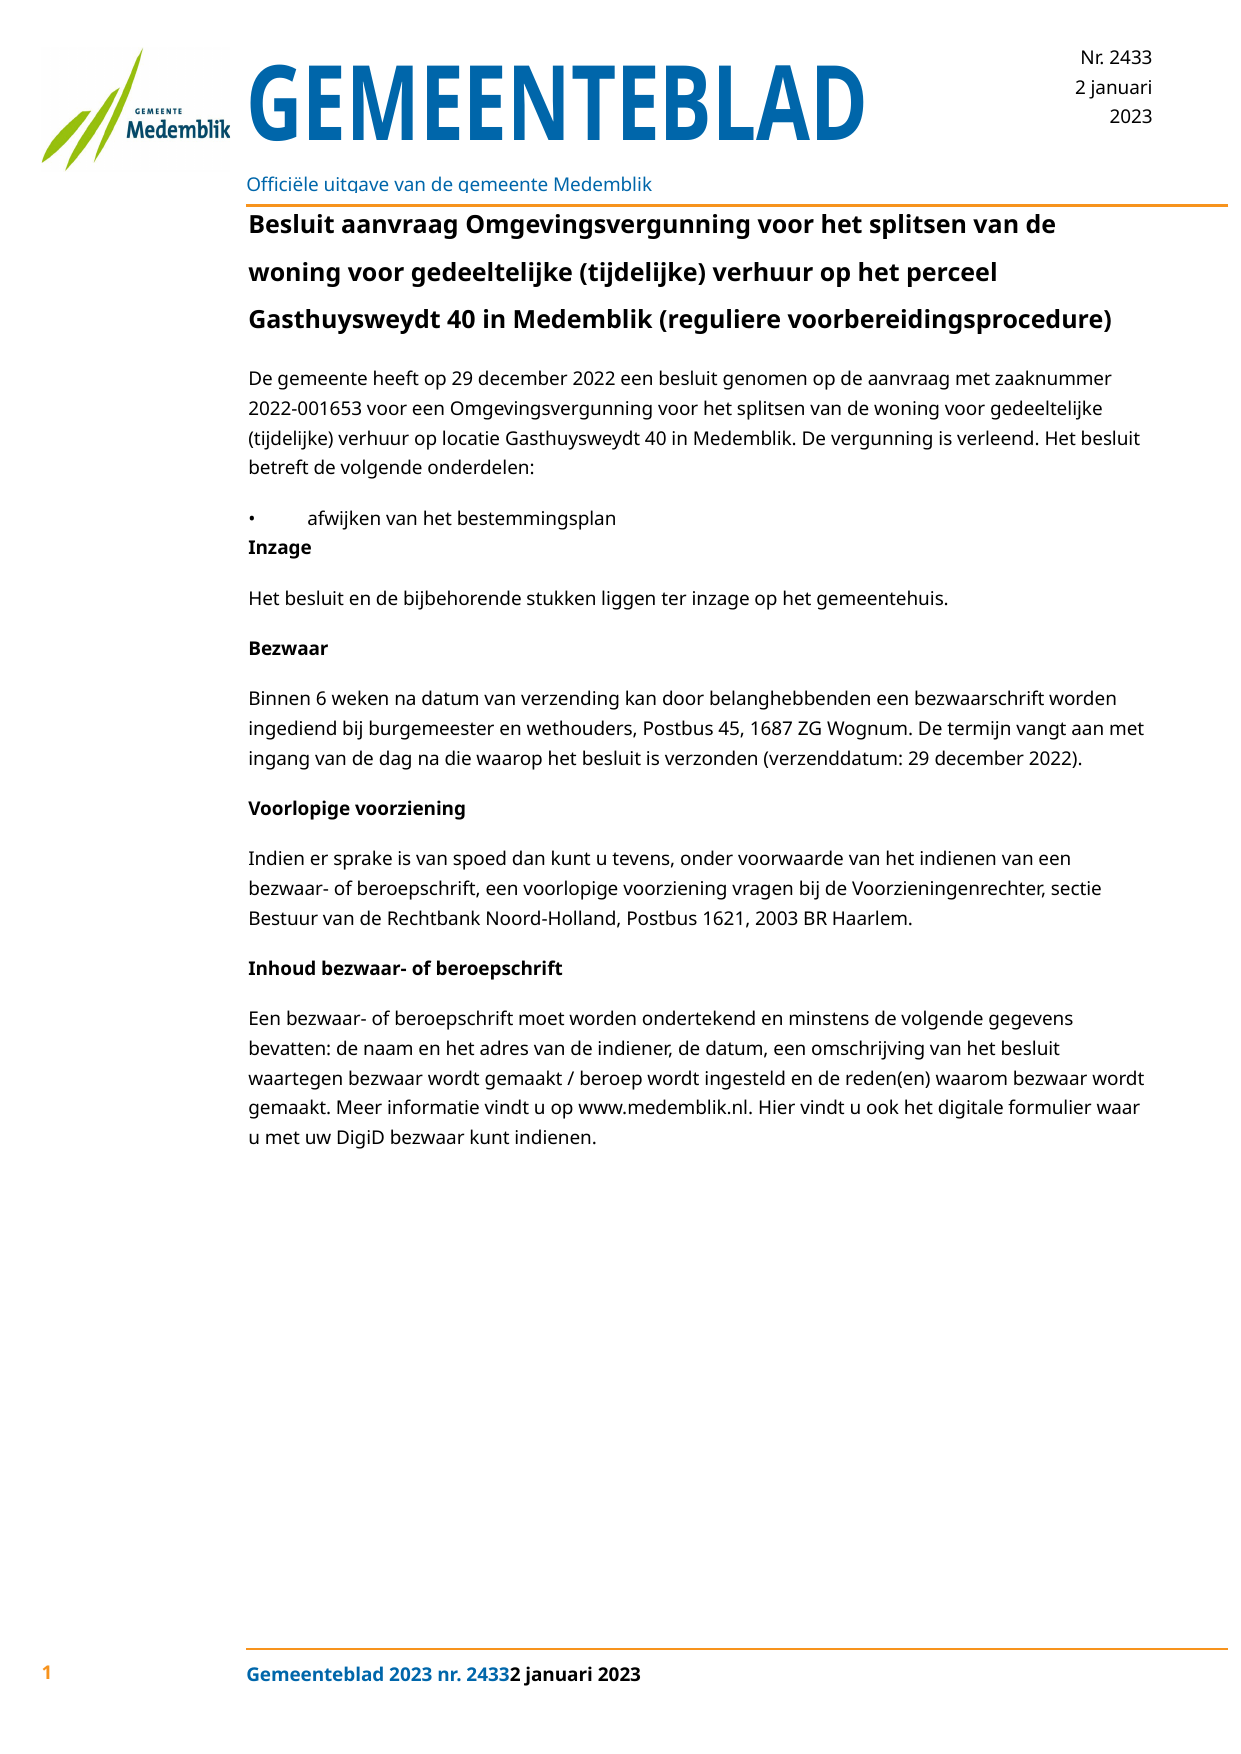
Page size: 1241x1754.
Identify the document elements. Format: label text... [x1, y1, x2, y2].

list afwijken van het bestemmingsplan [248, 505, 1152, 530]
text Bezwaar [248, 635, 1152, 661]
text Binnen 6 weken na datum van verzending kan door belanghebbenden een bezwaarschrift worden ingediend bij burgemeester en wethouders, Postbus 45, 1687 ZG Wognum. De termijn vangt aan met ingang van de dag na die waarop het besluit is verzonden (verzenddatum: 29 december 2022). [248, 686, 1152, 770]
picture [41, 47, 231, 172]
text De gemeente heeft op 29 december 2022 een besluit genomen op de aanvraag met zaaknummer 2022-001653 voor een Omgevingsvergunning voor het splitsen van de woning voor gedeeltelijke (tijdelijke) verhuur op locatie Gasthuysweydt 40 in Medemblik. De vergunning is verleend. Het besluit betreft de volgende onderdelen: [248, 366, 1152, 480]
text Inhoud bezwaar- of beroepschrift [248, 955, 1152, 981]
text Het besluit en de bijbehorende stukken liggen ter inzage op het gemeentehuis. [248, 585, 1152, 610]
text Voorlopige voorziening [248, 795, 1152, 821]
text Inzage [248, 534, 1152, 560]
text Indien er sprake is van spoed dan kunt u tevens, onder voorwaarde van het indienen van een bezwaar- of beroepschrift, een voorlopige voorziening vragen bij de Voorzieningenrechter, sectie Bestuur van de Rechtbank Noord-Holland, Postbus 1621, 2003 BR Haarlem. [248, 846, 1152, 930]
text Een bezwaar- of beroepschrift moet worden ondertekend en minstens de volgende gegevens bevatten: de naam en het adres van de indiener, de datum, een omschrijving van het besluit waartegen bezwaar wordt gemaakt / beroep wordt ingesteld en de reden(en) waarom bezwaar wordt gemaakt. Meer informatie vindt u op www.medemblik.nl. Hier vindt u ook het digitale formulier waar u met uw DigiD bezwaar kunt indienen. [248, 1006, 1152, 1149]
text Besluit aanvraag Omgevingsvergunning voor het splitsen van de woning voor gedeeltelijke (tijdelijke) verhuur op het perceel Gasthuysweydt 40 in Medemblik (reguliere voorbereidingsprocedure) [248, 207, 1152, 336]
